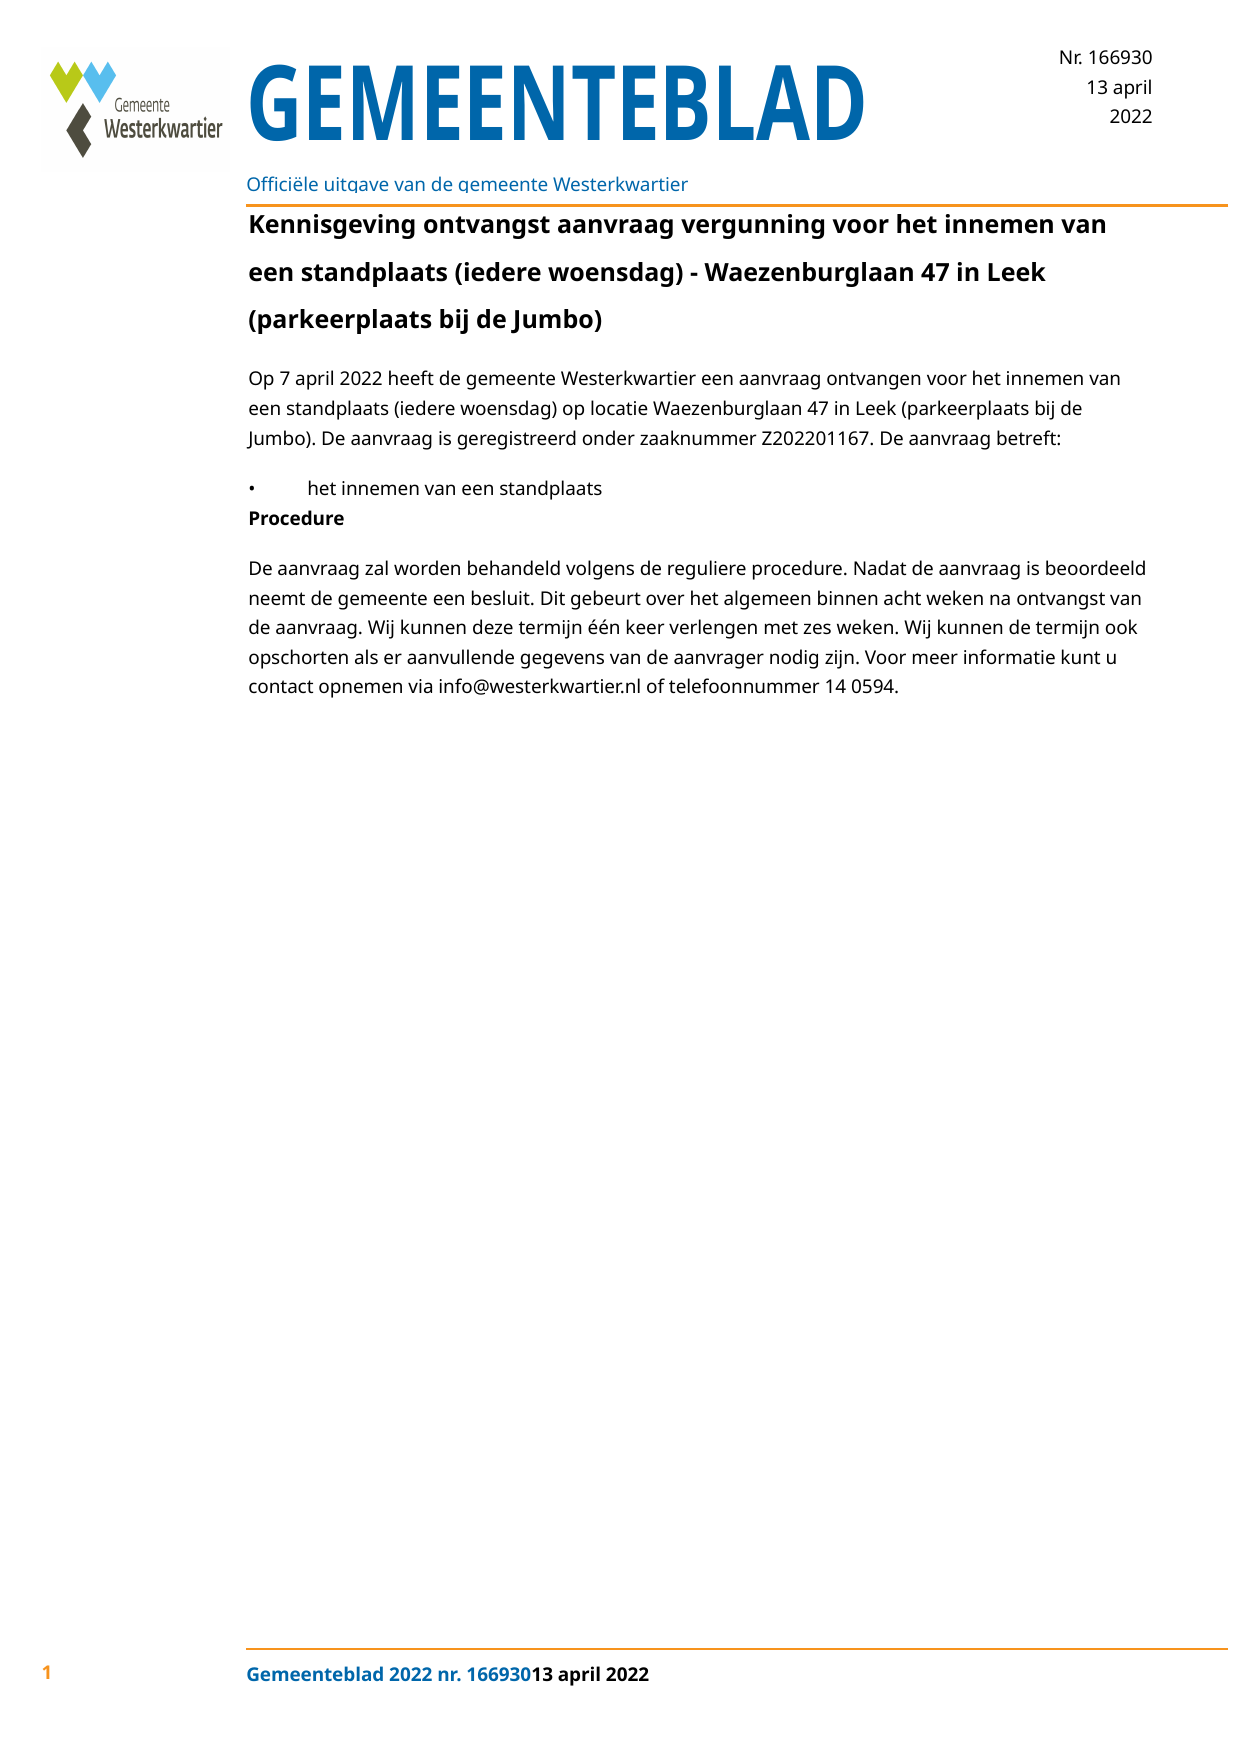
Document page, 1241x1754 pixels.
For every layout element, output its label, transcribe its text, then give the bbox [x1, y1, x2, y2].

text Procedure [248, 505, 1152, 530]
picture [41, 47, 231, 172]
text Kennisgeving ontvangst aanvraag vergunning voor het innemen van een standplaats (iedere woensdag) - Waezenburglaan 47 in Leek (parkeerplaats bij de Jumbo) [248, 207, 1152, 336]
text De aanvraag zal worden behandeld volgens de reguliere procedure. Nadat de aanvraag is beoordeeld neemt de gemeente een besluit. Dit gebeurt over het algemeen binnen acht weken na ontvangst van de aanvraag. Wij kunnen deze termijn één keer verlengen met zes weken. Wij kunnen de termijn ook opschorten als er aanvullende gegevens van de aanvrager nodig zijn. Voor meer informatie kunt u contact opnemen via info@westerkwartier.nl of telefoonnummer 14 0594. [248, 555, 1152, 699]
text Op 7 april 2022 heeft de gemeente Westerkwartier een aanvraag ontvangen voor het innemen van een standplaats (iedere woensdag) op locatie Waezenburglaan 47 in Leek (parkeerplaats bij de Jumbo). De aanvraag is geregistreerd onder zaaknummer Z202201167. De aanvraag betreft: [248, 366, 1152, 450]
list het innemen van een standplaats [248, 475, 1152, 501]
